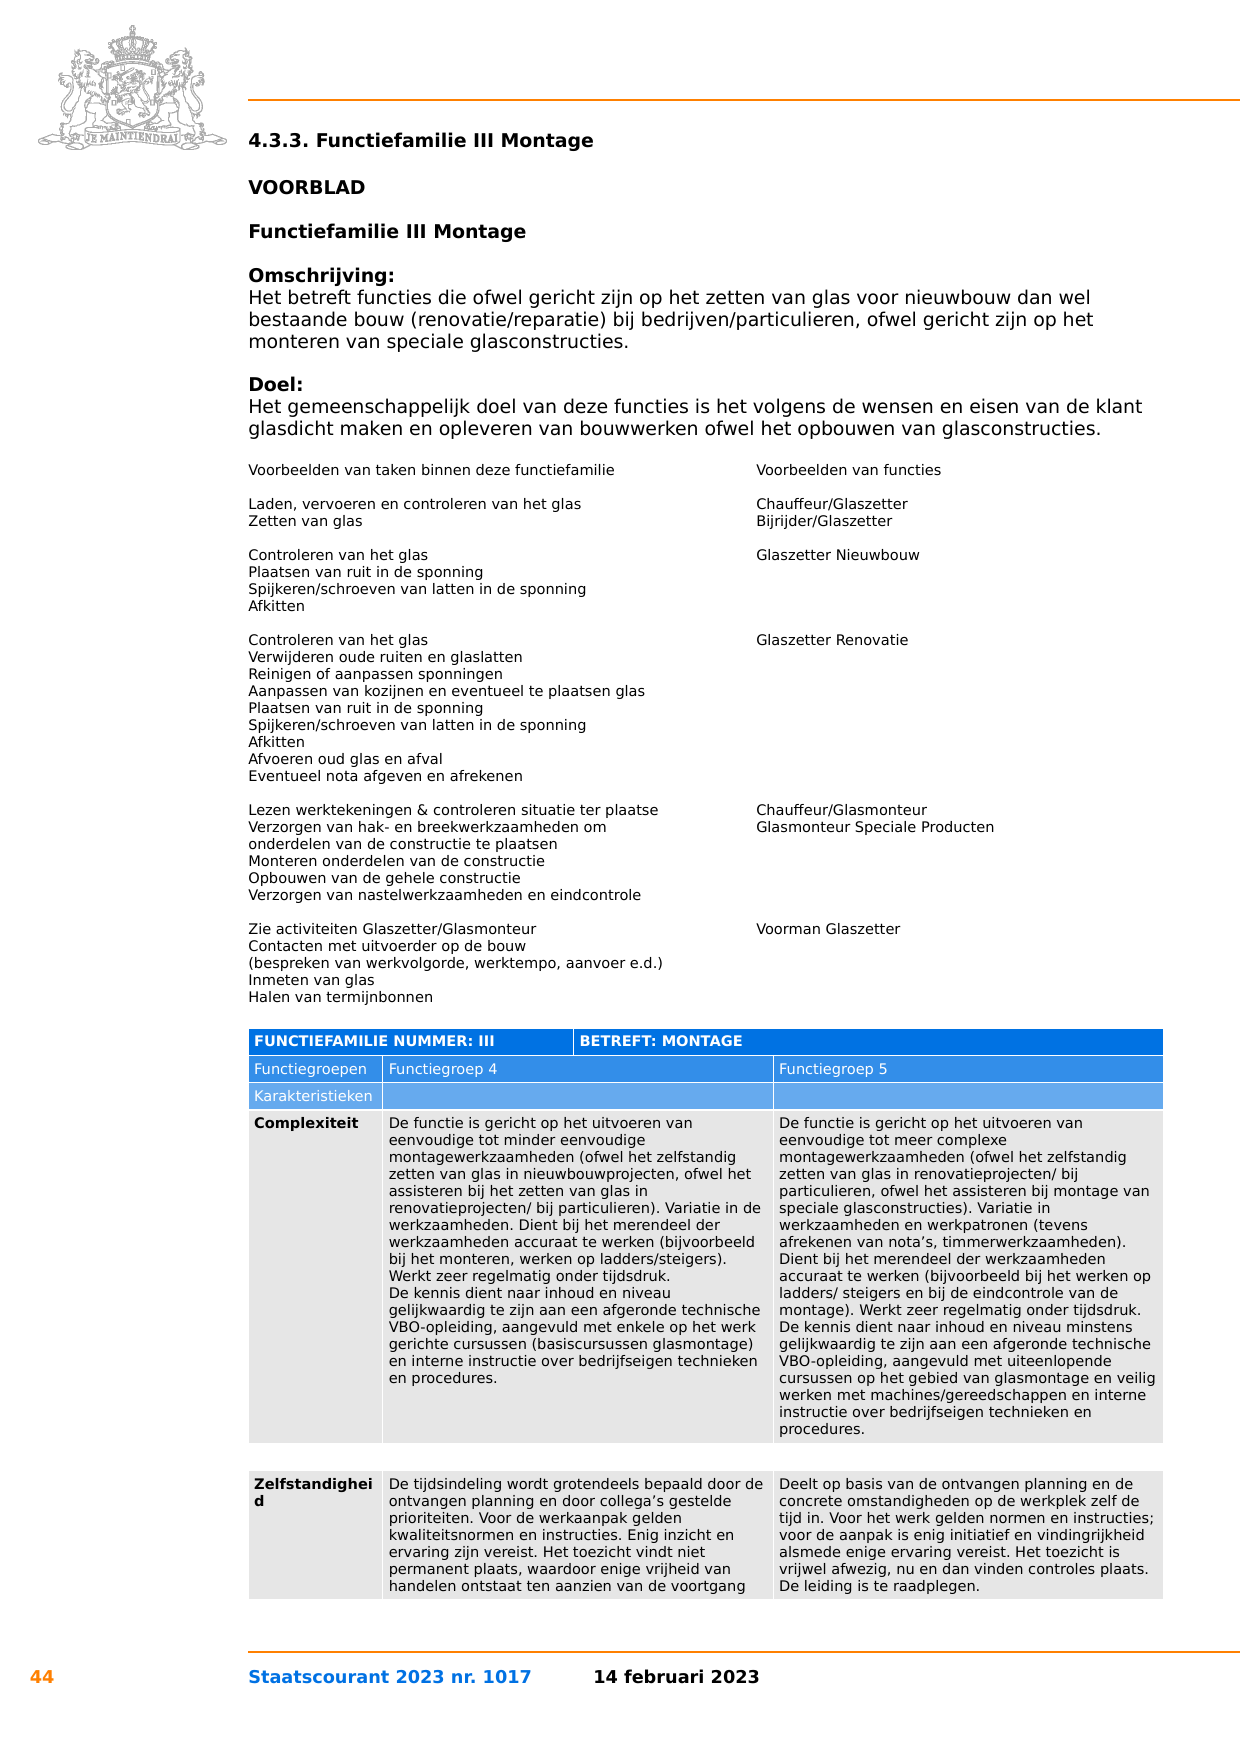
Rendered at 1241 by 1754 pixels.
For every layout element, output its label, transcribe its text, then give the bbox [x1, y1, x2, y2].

table_cell [750, 479, 1163, 496]
table_cell Inmeten van glas [248, 972, 750, 988]
table_cell Opbouwen van de gehele constructie [248, 870, 750, 887]
table_cell Verzorgen van nastelwerkzaamheden en eindcontrole [248, 887, 750, 904]
text Doel: [248, 374, 1163, 396]
table_header Voorbeelden van functies [750, 462, 1163, 479]
table_cell [750, 972, 1163, 988]
table_cell [750, 700, 1163, 717]
table_cell [774, 1444, 1163, 1470]
table_cell [750, 581, 1163, 598]
table_cell Chauffeur/Glasmonteur [750, 802, 1163, 819]
table_cell [750, 615, 1163, 632]
table_cell Plaatsen van ruit in de sponning [248, 564, 750, 581]
table_cell [750, 836, 1163, 853]
table_cell [750, 887, 1163, 904]
table_cell [750, 564, 1163, 581]
table_cell Complexiteit [249, 1111, 382, 1443]
table_cell [750, 666, 1163, 683]
table_cell [750, 785, 1163, 802]
table_cell Voorman Glaszetter [750, 921, 1163, 938]
table_header Voorbeelden van taken binnen deze functiefamilie [248, 462, 750, 479]
table_cell [750, 530, 1163, 547]
table_cell Aanpassen van kozijnen en eventueel te plaatsen glas [248, 683, 750, 700]
table_cell Verwijderen oude ruiten en glaslatten [248, 649, 750, 666]
table_cell Monteren onderdelen van de constructie [248, 853, 750, 870]
table_cell Karakteristieken [249, 1083, 382, 1109]
table_cell [750, 955, 1163, 972]
text Omschrijving: [248, 264, 1163, 287]
table_cell [383, 1444, 773, 1470]
table_cell onderdelen van de constructie te plaatsen [248, 836, 750, 853]
table_cell Chauffeur/Glaszetter [750, 496, 1163, 513]
table_cell Zie activiteiten Glaszetter/Glasmonteur [248, 921, 750, 938]
table_cell [750, 683, 1163, 700]
table_cell Controleren van het glas [248, 547, 750, 564]
table_cell [248, 615, 750, 632]
table_cell [750, 751, 1163, 768]
table_cell Functiegroep 4 [383, 1056, 773, 1082]
table_cell Glaszetter Nieuwbouw [750, 547, 1163, 564]
table_cell Glasmonteur Speciale Producten [750, 819, 1163, 836]
table_cell Reinigen of aanpassen sponningen [248, 666, 750, 683]
table_cell [248, 785, 750, 802]
table_cell [249, 1444, 382, 1470]
table_cell Functiegroepen [249, 1056, 382, 1082]
table_cell Afkitten [248, 734, 750, 751]
table_cell De functie is gericht op het uitvoeren van eenvoudige tot meer complexe montagewerkzaamheden (ofwel het zelfstandig zetten van glas in renovatieprojecten/ bij particulieren, ofwel het assisteren bij montage van speciale glasconstructies). Variatie in werkzaamheden en werkpatronen (tevens afrekenen van nota’s, timmerwerkzaamheden). Dient bij het merendeel der werkzaamheden accuraat te werken (bijvoorbeeld bij het werken op ladders/ steigers en bij de eindcontrole van de montage). Werkt zeer regelmatig onder tijdsdruk. De kennis dient naar inhoud en niveau minstens gelijkwaardig te zijn aan een afgeronde technische VBO-opleiding, aangevuld met uiteenlopende cursussen op het gebied van glasmontage en veilig werken met machines/gereedschappen en interne instructie over bedrijfseigen technieken en procedures. [774, 1111, 1163, 1443]
table_header BETREFT: MONTAGE [574, 1029, 1163, 1055]
table_cell Plaatsen van ruit in de sponning [248, 700, 750, 717]
table_cell Deelt op basis van de ontvangen planning en de concrete omstandigheden op de werkplek zelf de tijd in. Voor het werk gelden normen en instructies; voor de aanpak is enig initiatief en vindingrijkheid alsmede enige ervaring vereist. Het toezicht is vrijwel afwezig, nu en dan vinden controles plaats. De leiding is te raadplegen. [774, 1471, 1163, 1599]
table_cell [750, 649, 1163, 666]
table_cell Controleren van het glas [248, 632, 750, 649]
table_cell [774, 1083, 1163, 1109]
table_cell [248, 530, 750, 547]
table_cell Laden, vervoeren en controleren van het glas [248, 496, 750, 513]
table_cell [750, 768, 1163, 785]
text VOORBLAD [248, 177, 1163, 199]
table_cell Spijkeren/schroeven van latten in de sponning [248, 581, 750, 598]
table_cell Verzorgen van hak- en breekwerkzaamheden om [248, 819, 750, 836]
table_cell [750, 734, 1163, 751]
table_cell Glaszetter Renovatie [750, 632, 1163, 649]
table_cell Functiegroep 5 [774, 1056, 1163, 1082]
table_cell Contacten met uitvoerder op de bouw [248, 938, 750, 954]
table_cell De tijdsindeling wordt grotendeels bepaald door de ontvangen planning en door collega’s gestelde prioriteiten. Voor de werkaanpak gelden kwaliteitsnormen en instructies. Enig inzicht en ervaring zijn vereist. Het toezicht vindt niet permanent plaats, waardoor enige vrijheid van handelen ontstaat ten aanzien van de voortgang [383, 1471, 773, 1599]
text Het gemeenschappelijk doel van deze functies is het volgens de wensen en eisen van de klant glasdicht maken en opleveren van bouwwerken ofwel het opbouwen van glasconstructies. [248, 396, 1163, 440]
table_cell [750, 938, 1163, 954]
table_cell Eventueel nota afgeven en afrekenen [248, 768, 750, 785]
table_cell Spijkeren/schroeven van latten in de sponning [248, 717, 750, 734]
picture [38, 25, 227, 150]
subtitle 4.3.3. Functiefamilie III Montage [248, 130, 1163, 152]
table_cell [750, 989, 1163, 1006]
table_header FUNCTIEFAMILIE NUMMER: III [249, 1029, 573, 1055]
table_cell [750, 717, 1163, 734]
table_cell Lezen werktekeningen & controleren situatie ter plaatse [248, 802, 750, 819]
text Functiefamilie III Montage [248, 221, 1163, 243]
table_cell [750, 870, 1163, 887]
table_cell [248, 904, 750, 921]
table_cell [750, 598, 1163, 615]
table_cell Afvoeren oud glas en afval [248, 751, 750, 768]
table_cell Bijrijder/Glaszetter [750, 513, 1163, 530]
table_cell [248, 479, 750, 496]
table_cell [383, 1083, 773, 1109]
table_cell (bespreken van werkvolgorde, werktempo, aanvoer e.d.) [248, 955, 750, 972]
table_cell [750, 904, 1163, 921]
table_cell De functie is gericht op het uitvoeren van eenvoudige tot minder eenvoudige montagewerkzaamheden (ofwel het zelfstandig zetten van glas in nieuwbouwprojecten, ofwel het assisteren bij het zetten van glas in renovatieprojecten/ bij particulieren). Variatie in de werkzaamheden. Dient bij het merendeel der werkzaamheden accuraat te werken (bijvoorbeeld bij het monteren, werken op ladders/steigers). Werkt zeer regelmatig onder tijdsdruk. De kennis dient naar inhoud en niveau gelijkwaardig te zijn aan een afgeronde technische VBO-opleiding, aangevuld met enkele op het werk gerichte cursussen (basiscursussen glasmontage) en interne instructie over bedrijfseigen technieken en procedures. [383, 1111, 773, 1443]
table_cell [750, 853, 1163, 870]
table_cell Afkitten [248, 598, 750, 615]
table_cell Zetten van glas [248, 513, 750, 530]
text Het betreft functies die ofwel gericht zijn op het zetten van glas voor nieuwbouw dan wel bestaande bouw (renovatie/reparatie) bij bedrijven/particulieren, ofwel gericht zijn op het monteren van speciale glasconstructies. [248, 287, 1163, 352]
table_cell Halen van termijnbonnen [248, 989, 750, 1006]
table_cell Zelfstandigheid [249, 1471, 382, 1599]
